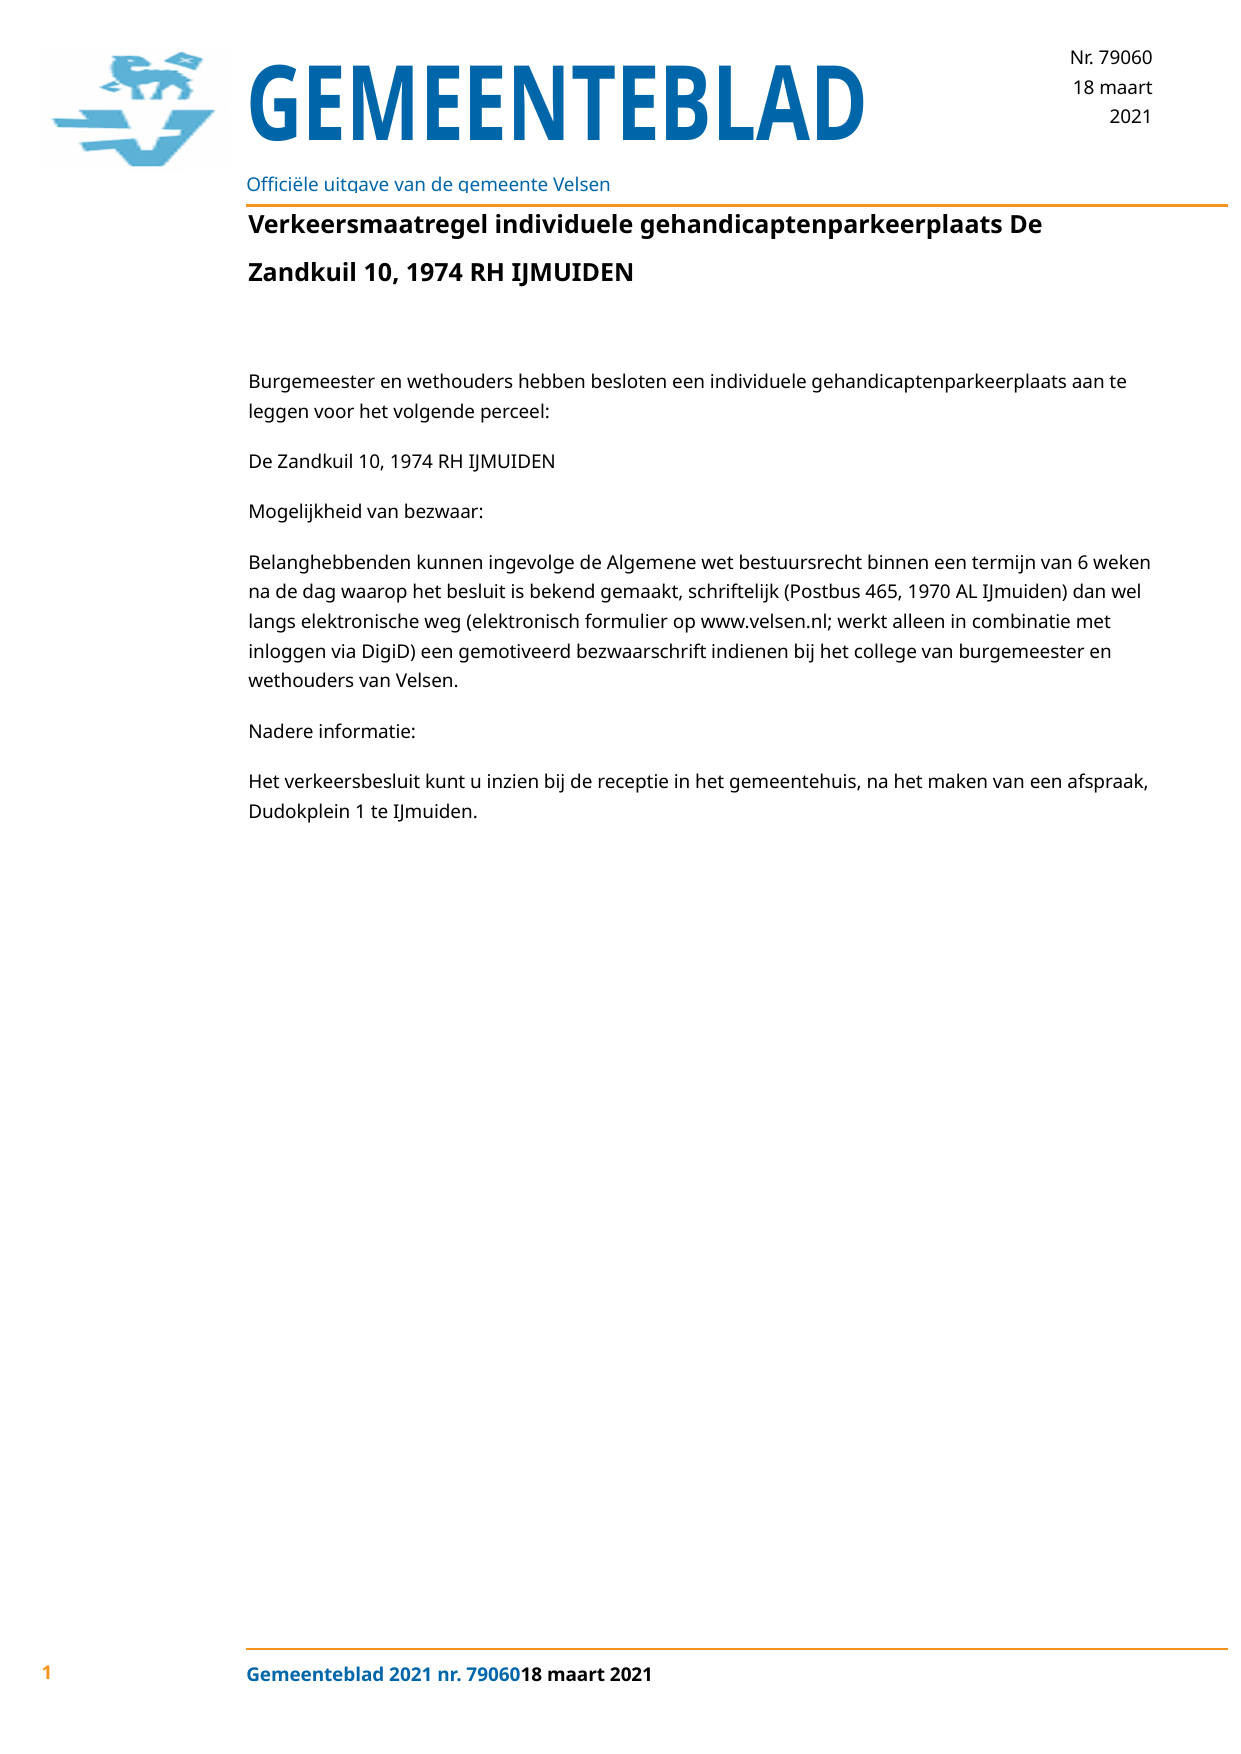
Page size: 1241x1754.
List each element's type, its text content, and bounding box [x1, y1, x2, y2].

text Verkeersmaatregel individuele gehandicaptenparkeerplaats De Zandkuil 10, 1974 RH IJMUIDEN [248, 207, 1152, 288]
text Nadere informatie: [248, 718, 1152, 744]
text Mogelijkheid van bezwaar: [248, 499, 1152, 524]
text De Zandkuil 10, 1974 RH IJMUIDEN [248, 448, 1152, 474]
text Burgemeester en wethouders hebben besloten een individuele gehandicaptenparkeerplaats aan te leggen voor het volgende perceel: [248, 368, 1152, 424]
text Het verkeersbesluit kunt u inzien bij de receptie in het gemeentehuis, na het maken van een afspraak, Dudokplein 1 te IJmuiden. [248, 768, 1152, 824]
text Belanghebbenden kunnen ingevolge de Algemene wet bestuursrecht binnen een termijn van 6 weken na de dag waarop het besluit is bekend gemaakt, schriftelijk (Postbus 465, 1970 AL IJmuiden) dan wel langs elektronische weg (elektronisch formulier op www.velsen.nl; werkt alleen in combinatie met inloggen via DigiD) een gemotiveerd bezwaarschrift indienen bij het college van burgemeester en wethouders van Velsen. [248, 549, 1152, 693]
picture [41, 47, 231, 172]
